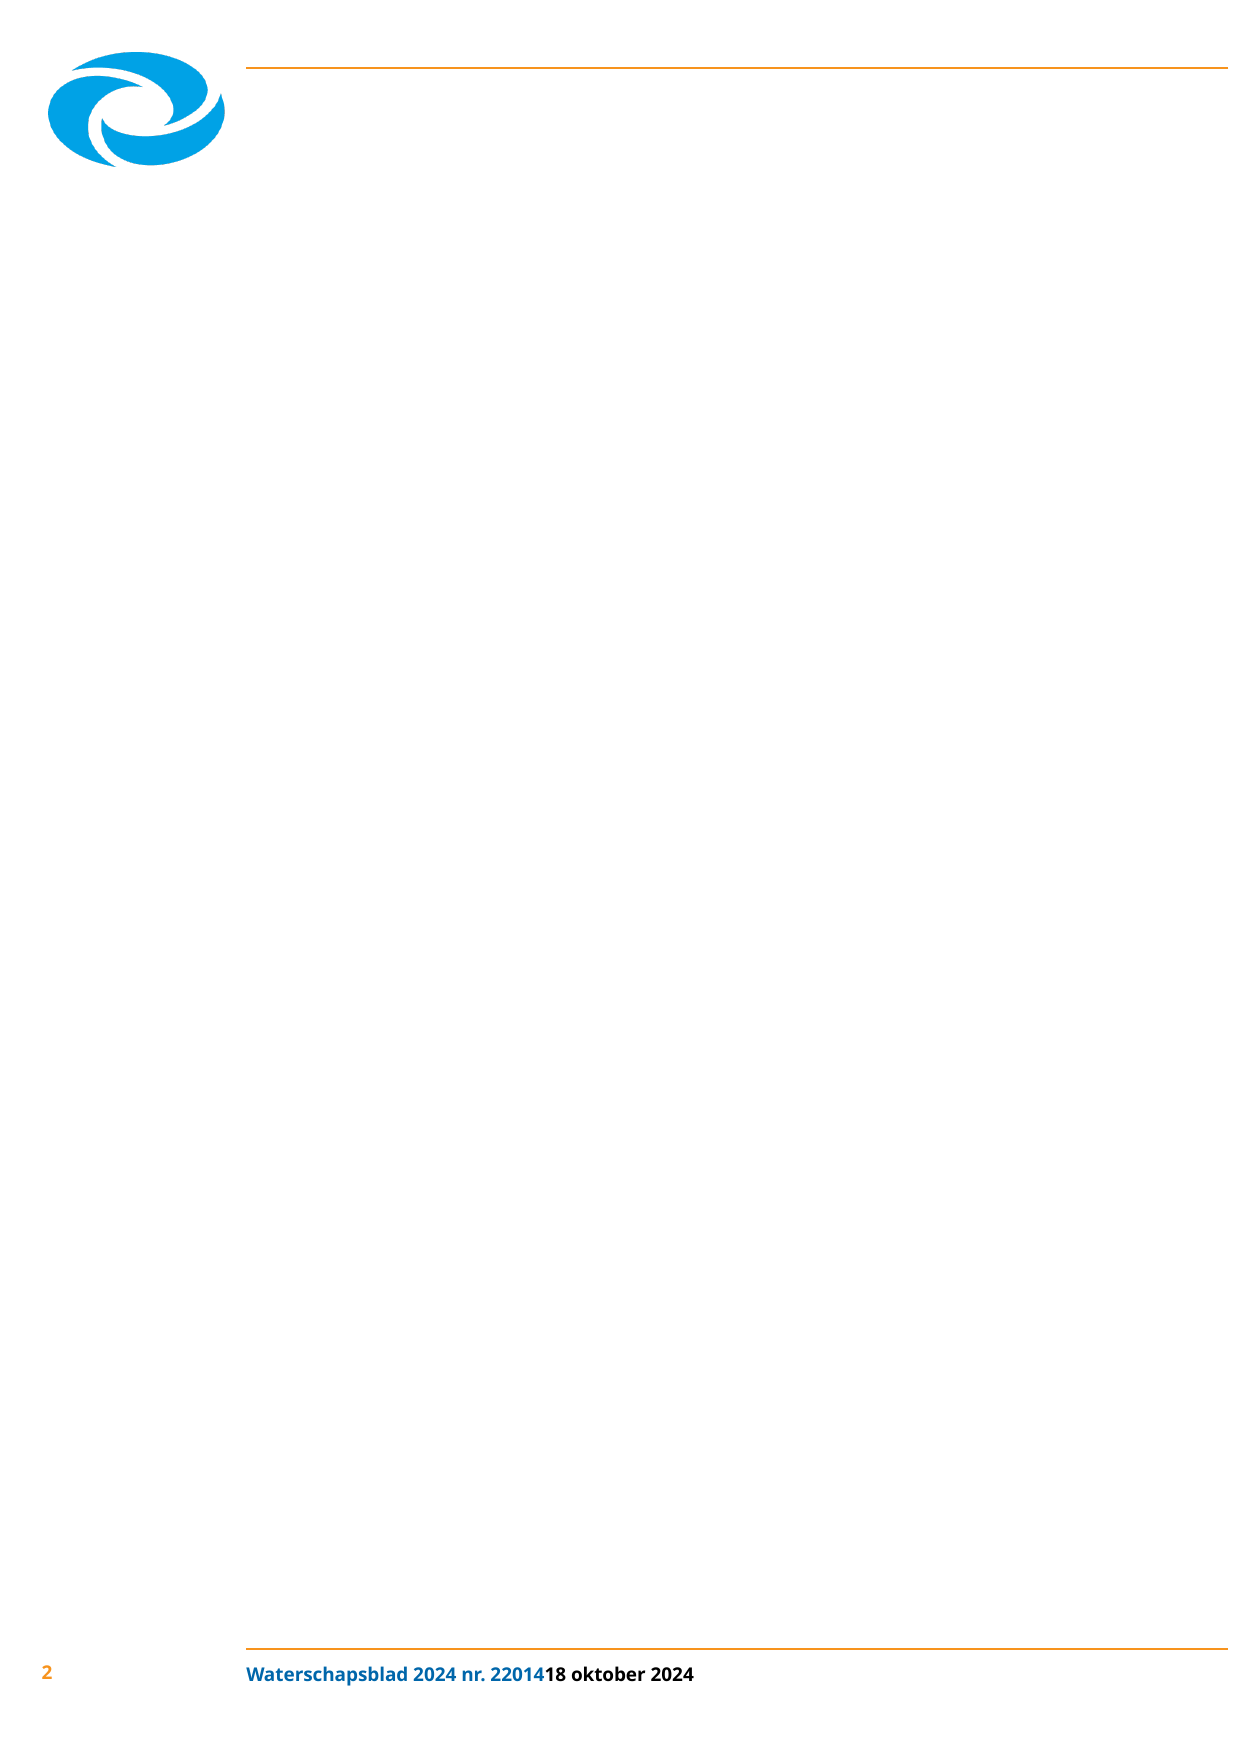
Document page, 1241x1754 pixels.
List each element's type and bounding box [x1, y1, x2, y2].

picture [41, 47, 231, 172]
